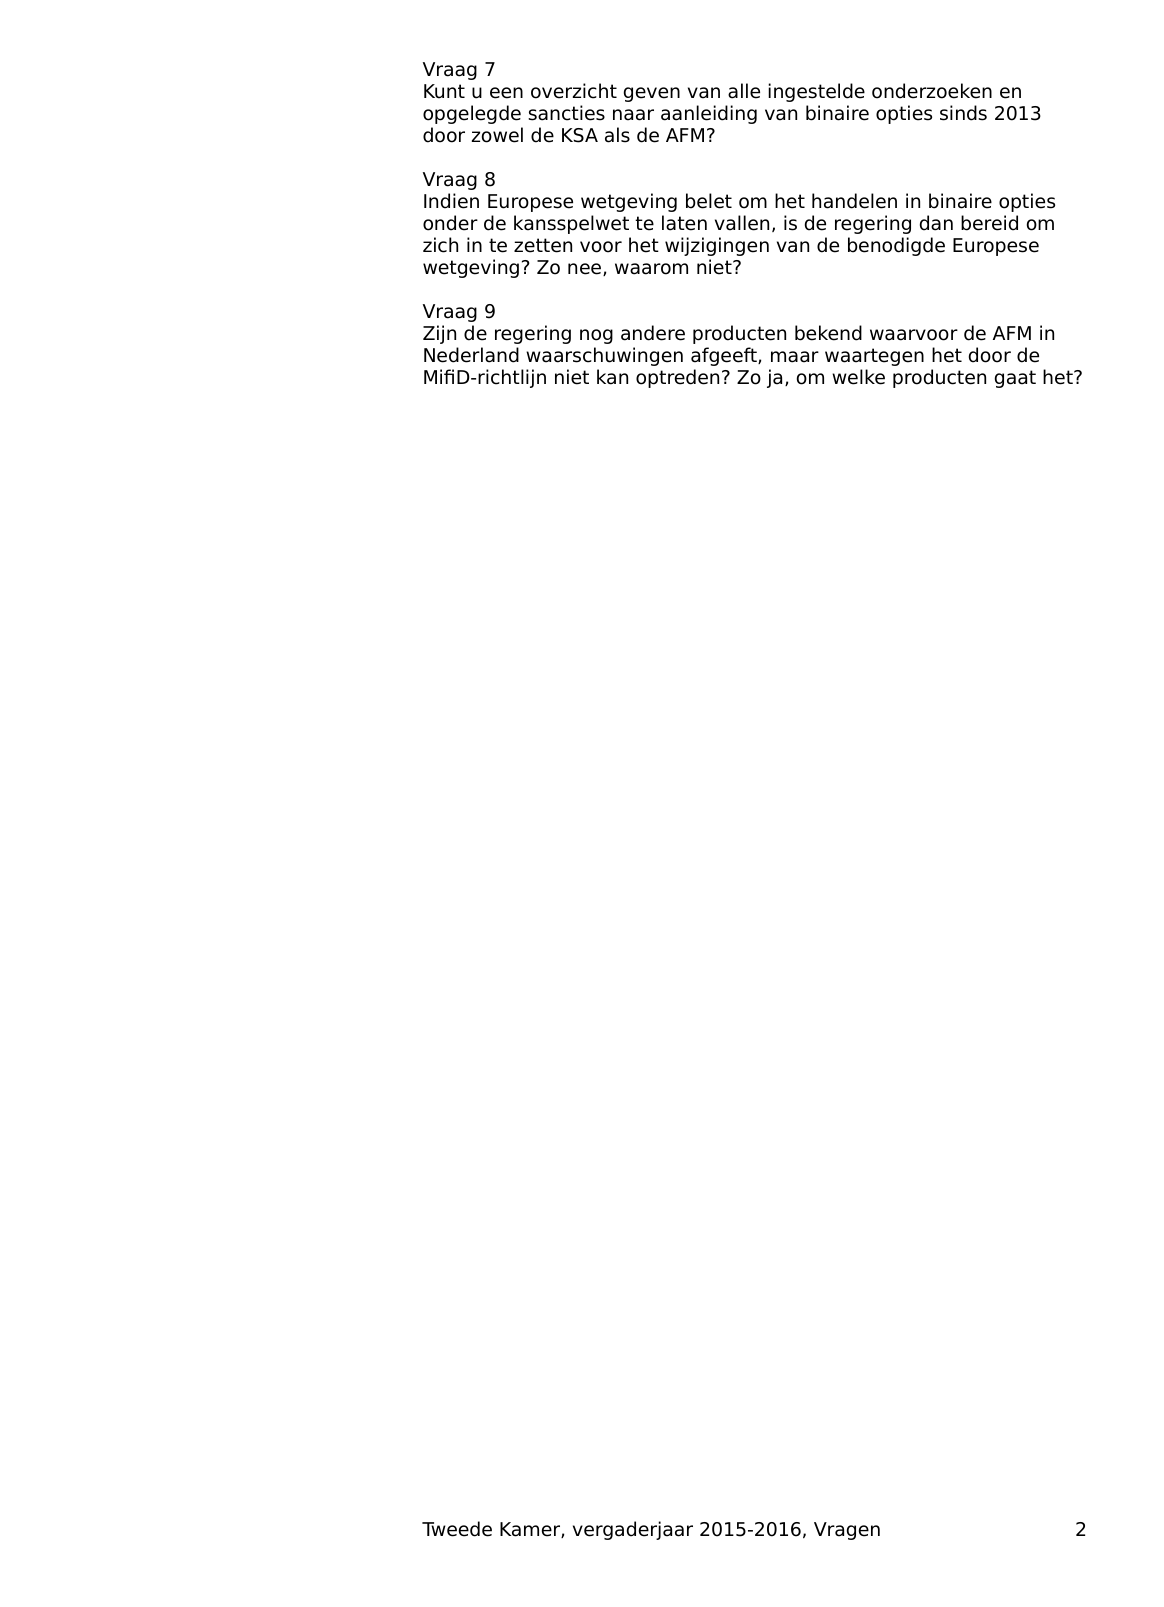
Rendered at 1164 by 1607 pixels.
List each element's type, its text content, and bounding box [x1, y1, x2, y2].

text Indien Europese wetgeving belet om het handelen in binaire opties onder de kansspelwet te laten vallen, is de regering dan bereid om zich in te zetten voor het wijzigingen van de benodigde Europese wetgeving? Zo nee, waarom niet? [422, 191, 1087, 279]
text Vraag 7 [422, 59, 1087, 81]
text Vraag 9 [422, 301, 1087, 323]
text Zijn de regering nog andere producten bekend waarvoor de AFM in Nederland waarschuwingen afgeeft, maar waartegen het door de MifiD-richtlijn niet kan optreden? Zo ja, om welke producten gaat het? [422, 323, 1087, 389]
text Vraag 8 [422, 169, 1087, 191]
text Kunt u een overzicht geven van alle ingestelde onderzoeken en opgelegde sancties naar aanleiding van binaire opties sinds 2013 door zowel de KSA als de AFM? [422, 81, 1087, 147]
